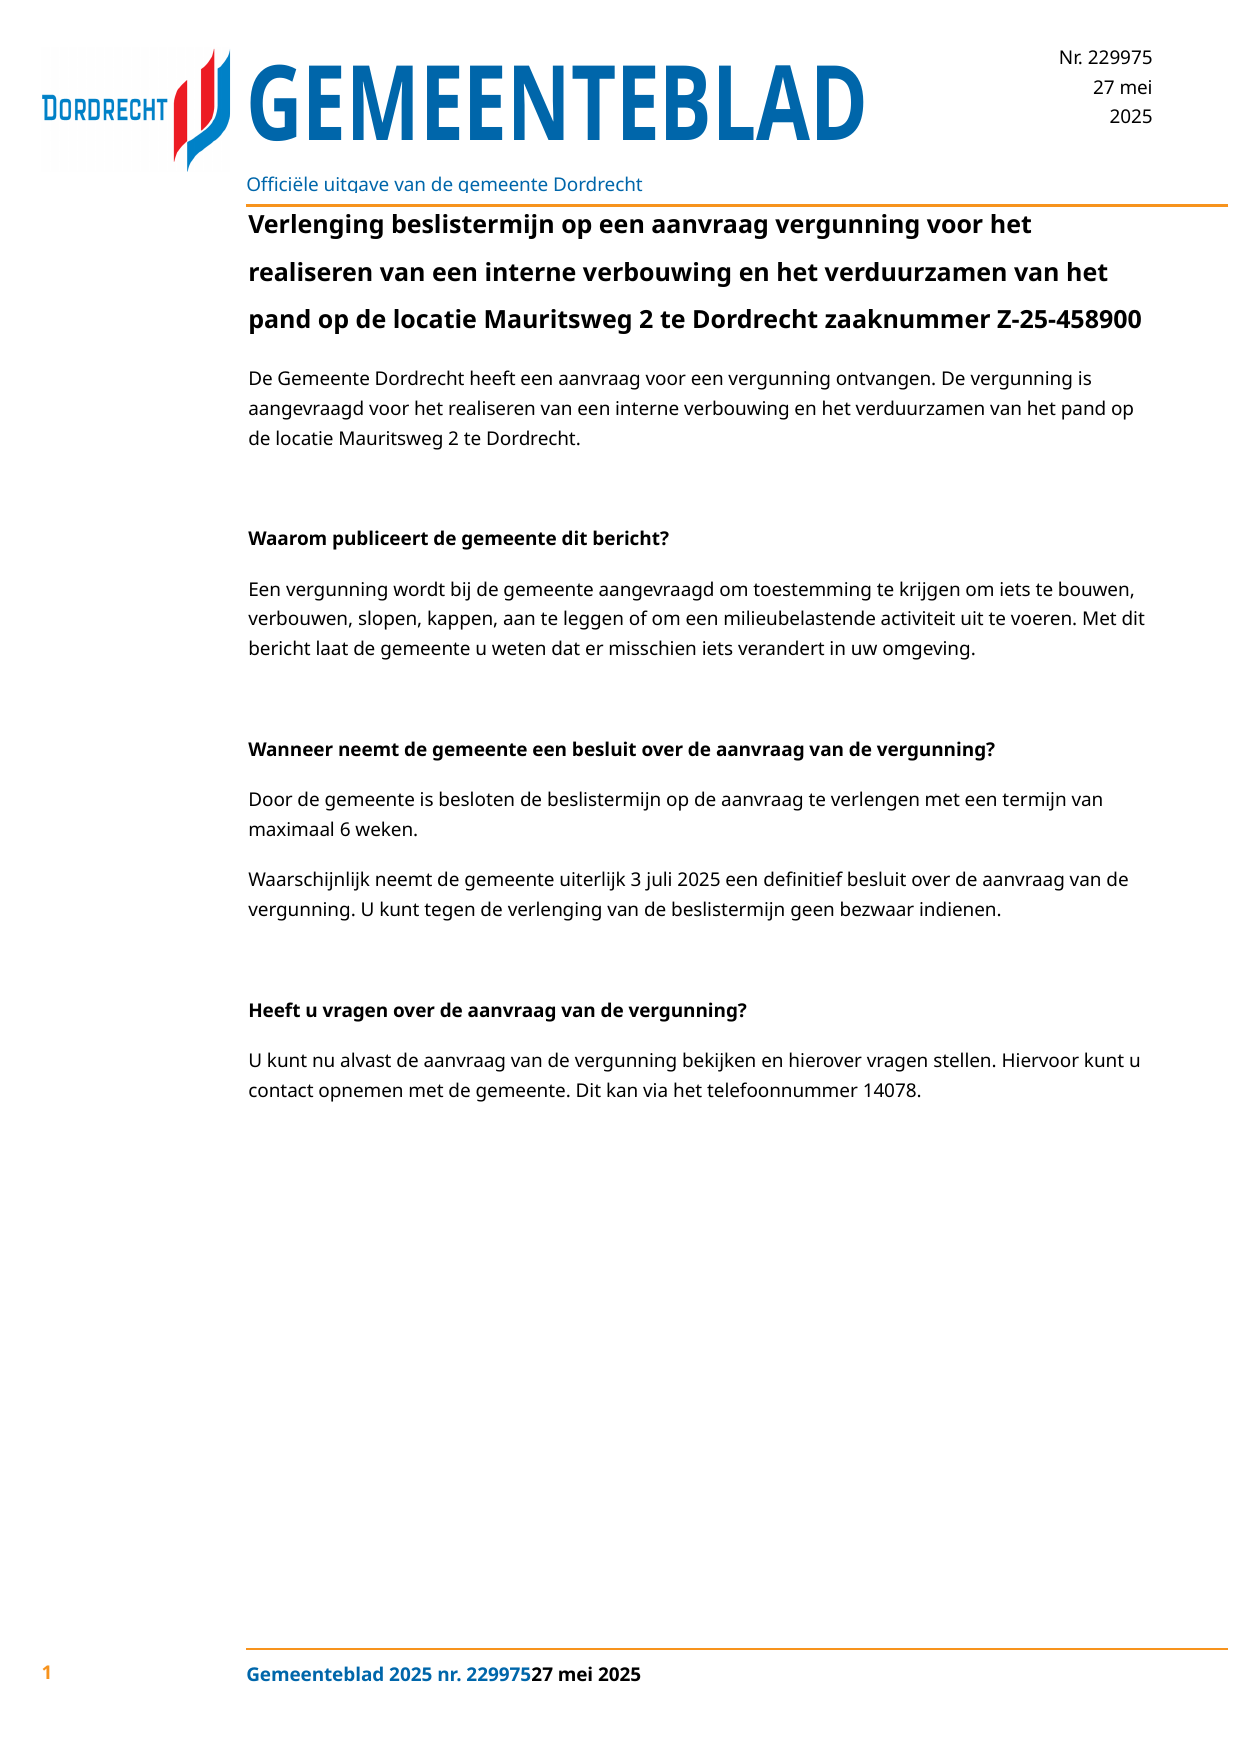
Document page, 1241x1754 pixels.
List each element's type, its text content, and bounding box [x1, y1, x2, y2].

text Heeft u vragen over de aanvraag van de vergunning? [248, 997, 1152, 1022]
text Wanneer neemt de gemeente een besluit over de aanvraag van de vergunning? [248, 736, 1152, 762]
text Waarschijnlijk neemt de gemeente uiterlijk 3 juli 2025 een definitief besluit over de aanvraag van de vergunning. U kunt tegen de verlenging van de beslistermijn geen bezwaar indienen. [248, 866, 1152, 922]
picture [41, 47, 231, 172]
text U kunt nu alvast de aanvraag van de vergunning bekijken en hierover vragen stellen. Hiervoor kunt u contact opnemen met de gemeente. Dit kan via het telefoonnummer 14078. [248, 1047, 1152, 1102]
text Door de gemeente is besloten de beslistermijn op de aanvraag te verlengen met een termijn van maximaal 6 weken. [248, 786, 1152, 842]
text Verlenging beslistermijn op een aanvraag vergunning voor het realiseren van een interne verbouwing en het verduurzamen van het pand op de locatie Mauritsweg 2 te Dordrecht zaaknummer Z-25-458900 [248, 207, 1152, 336]
text De Gemeente Dordrecht heeft een aanvraag voor een vergunning ontvangen. De vergunning is aangevraagd voor het realiseren van een interne verbouwing en het verduurzamen van het pand op de locatie Mauritsweg 2 te Dordrecht. [248, 366, 1152, 450]
text Een vergunning wordt bij de gemeente aangevraagd om toestemming te krijgen om iets te bouwen, verbouwen, slopen, kappen, aan te leggen of om een milieubelastende activiteit uit te voeren. Met dit bericht laat de gemeente u weten dat er misschien iets verandert in uw omgeving. [248, 576, 1152, 661]
text Waarom publiceert de gemeente dit bericht? [248, 526, 1152, 551]
